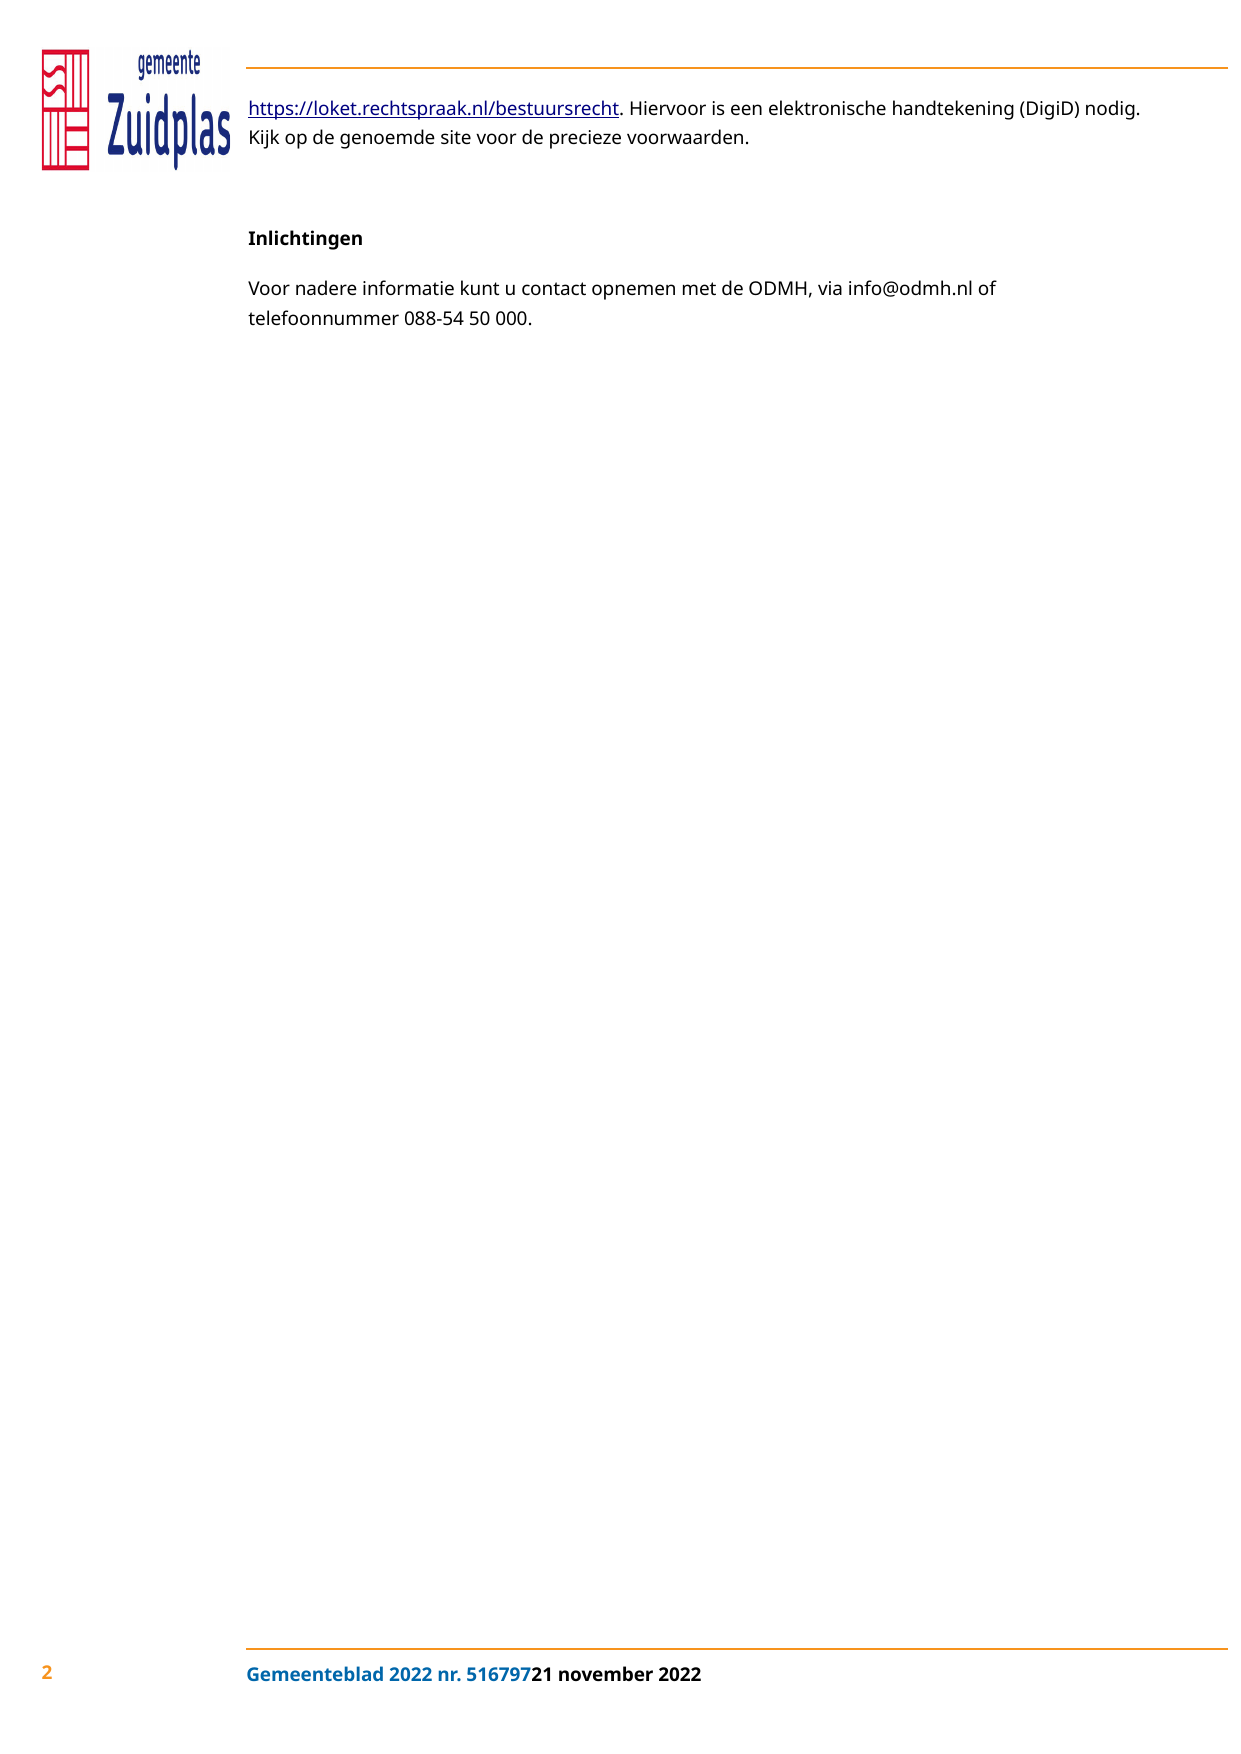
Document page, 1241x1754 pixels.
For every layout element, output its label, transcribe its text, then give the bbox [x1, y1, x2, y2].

picture [41, 47, 231, 172]
text Voor nadere informatie kunt u contact opnemen met de ODMH, via info@odmh.nl of telefoonnummer 088-54 50 000. [248, 276, 1152, 331]
text Inlichtingen [248, 225, 1152, 251]
text https://loket.rechtspraak.nl/bestuursrecht. Hiervoor is een elektronische handtekening (DigiD) nodig. Kijk op de genoemde site voor de precieze voorwaarden. [248, 95, 1152, 150]
